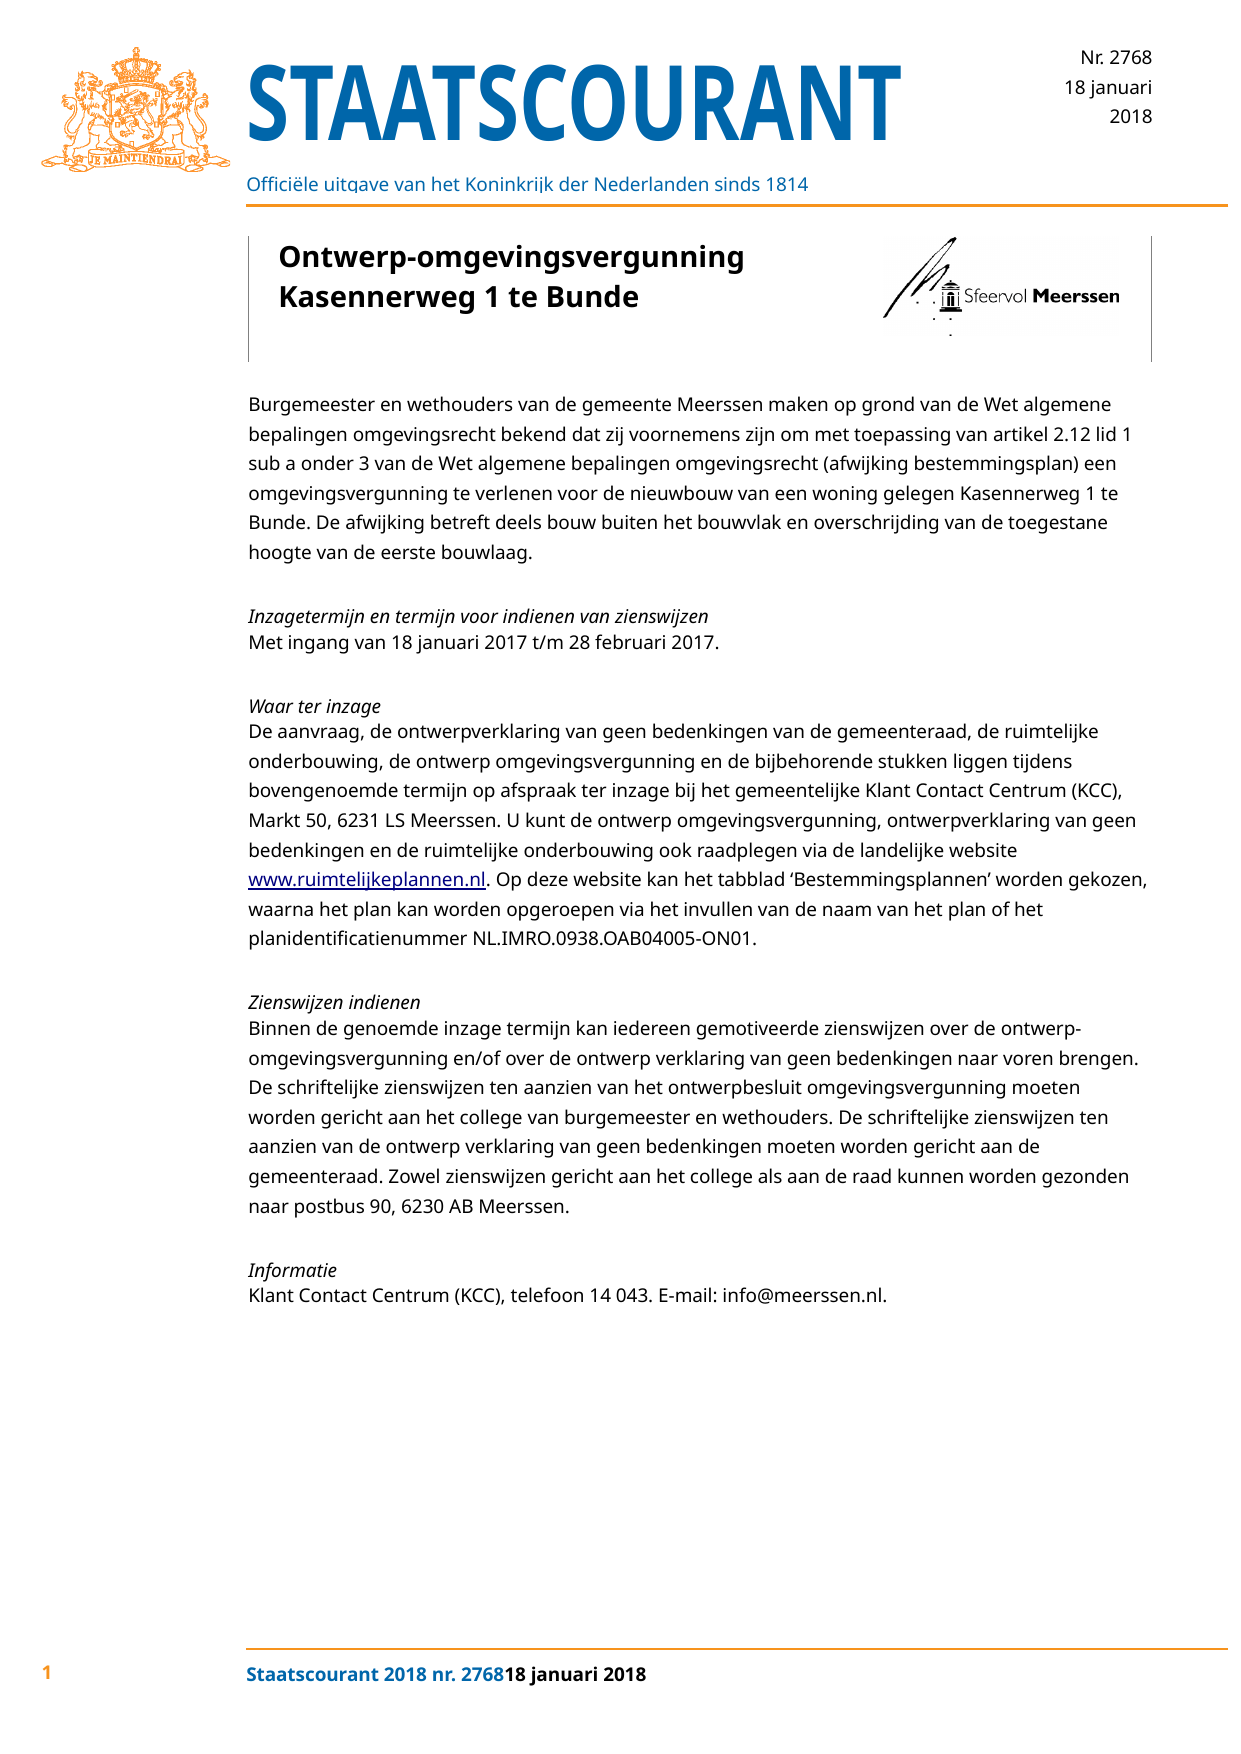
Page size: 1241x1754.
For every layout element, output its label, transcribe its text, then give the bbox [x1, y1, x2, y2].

text Informatie [248, 1257, 1152, 1282]
text Inzagetermijn en termijn voor indienen van zienswijzen [248, 603, 1152, 629]
text Met ingang van 18 januari 2017 t/m 28 februari 2017. [248, 629, 1152, 654]
table_header Ontwerp-omgevingsvergunning Kasennerweg 1 te Bunde [249, 236, 850, 362]
text Zienswijzen indienen [248, 989, 1152, 1015]
picture [41, 47, 231, 172]
table_header [850, 236, 1151, 362]
text Klant Contact Centrum (KCC), telefoon 14 043. E-mail: info@meerssen.nl. [248, 1282, 1152, 1308]
text Binnen de genoemde inzage termijn kan iedereen gemotiveerde zienswijzen over de ontwerp-omgevingsvergunning en/of over de ontwerp verklaring van geen bedenkingen naar voren brengen. De schriftelijke zienswijzen ten aanzien van het ontwerpbesluit omgevingsvergunning moeten worden gericht aan het college van burgemeester en wethouders. De schriftelijke zienswijzen ten aanzien van de ontwerp verklaring van geen bedenkingen moeten worden gericht aan de gemeenteraad. Zowel zienswijzen gericht aan het college als aan de raad kunnen worden gezonden naar postbus 90, 6230 AB Meerssen. [248, 1015, 1152, 1218]
picture [882, 236, 1119, 336]
text Burgemeester en wethouders van de gemeente Meerssen maken op grond van de Wet algemene bepalingen omgevingsrecht bekend dat zij voornemens zijn om met toepassing van artikel 2.12 lid 1 sub a onder 3 van de Wet algemene bepalingen omgevingsrecht (afwijking bestemmingsplan) een omgevingsvergunning te verlenen voor de nieuwbouw van een woning gelegen Kasennerweg 1 te Bunde. De afwijking betreft deels bouw buiten het bouwvlak en overschrijding van de toegestane hoogte van de eerste bouwlaag. [248, 391, 1152, 565]
text Waar ter inzage [248, 693, 1152, 718]
text De aanvraag, de ontwerpverklaring van geen bedenkingen van de gemeenteraad, de ruimtelijke onderbouwing, de ontwerp omgevingsvergunning en de bijbehorende stukken liggen tijdens bovengenoemde termijn op afspraak ter inzage bij het gemeentelijke Klant Contact Centrum (KCC), Markt 50, 6231 LS Meerssen. U kunt de ontwerp omgevingsvergunning, ontwerpverklaring van geen bedenkingen en de ruimtelijke onderbouwing ook raadplegen via de landelijke website www.ruimtelijkeplannen.nl. Op deze website kan het tabblad ‘Bestemmingsplannen’ worden gekozen, waarna het plan kan worden opgeroepen via het invullen van de naam van het plan of het planidentificatienummer NL.IMRO.0938.OAB04005-ON01. [248, 718, 1152, 951]
